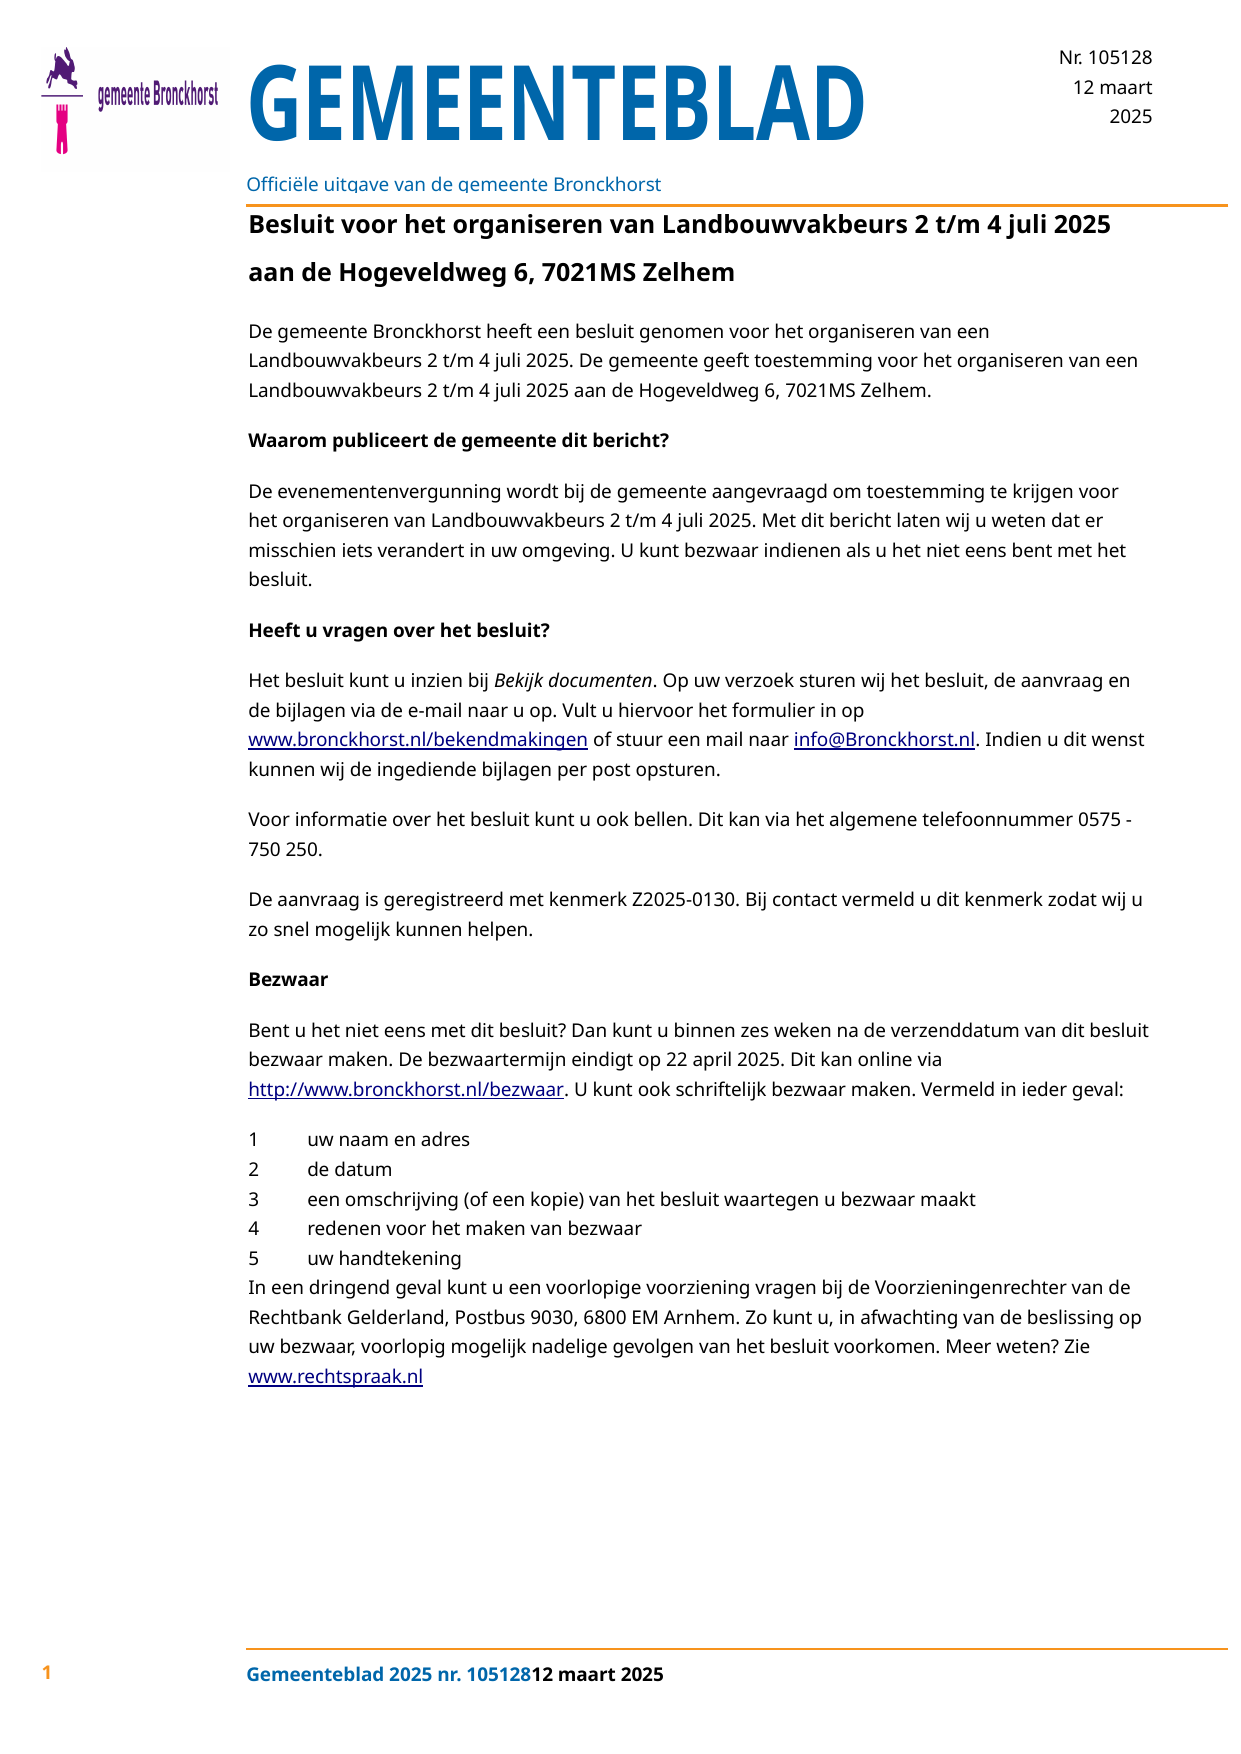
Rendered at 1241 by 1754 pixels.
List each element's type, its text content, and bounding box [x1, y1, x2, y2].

text Bezwaar [248, 967, 1152, 992]
list uw handtekening [248, 1245, 1152, 1271]
list uw naam en adres [248, 1127, 1152, 1152]
text De gemeente Bronckhorst heeft een besluit genomen voor het organiseren van een Landbouwvakbeurs 2 t/m 4 juli 2025. De gemeente geeft toestemming voor het organiseren van een Landbouwvakbeurs 2 t/m 4 juli 2025 aan de Hogeveldweg 6, 7021MS Zelhem. [248, 318, 1152, 403]
text Besluit voor het organiseren van Landbouwvakbeurs 2 t/m 4 juli 2025 aan de Hogeveldweg 6, 7021MS Zelhem [248, 207, 1152, 288]
text Heeft u vragen over het besluit? [248, 617, 1152, 643]
list de datum [248, 1156, 1152, 1182]
text De evenementenvergunning wordt bij de gemeente aangevraagd om toestemming te krijgen voor het organiseren van Landbouwvakbeurs 2 t/m 4 juli 2025. Met dit bericht laten wij u weten dat er misschien iets verandert in uw omgeving. U kunt bezwaar indienen als u het niet eens bent met het besluit. [248, 478, 1152, 592]
picture [41, 47, 231, 172]
list een omschrijving (of een kopie) van het besluit waartegen u bezwaar maakt [248, 1186, 1152, 1212]
text Waarom publiceert de gemeente dit bericht? [248, 427, 1152, 453]
text Voor informatie over het besluit kunt u ook bellen. Dit kan via het algemene telefoonnummer 0575 - 750 250. [248, 807, 1152, 862]
list redenen voor het maken van bezwaar [248, 1215, 1152, 1241]
text Het besluit kunt u inzien bij Bekijk documenten. Op uw verzoek sturen wij het besluit, de aanvraag en de bijlagen via de e-mail naar u op. Vult u hiervoor het formulier in op www.bronckhorst.nl/bekendmakingen of stuur een mail naar info@Bronckhorst.nl. Indien u dit wenst kunnen wij de ingediende bijlagen per post opsturen. [248, 667, 1152, 782]
text De aanvraag is geregistreerd met kenmerk Z2025-0130. Bij contact vermeld u dit kenmerk zodat wij u zo snel mogelijk kunnen helpen. [248, 887, 1152, 942]
text Bent u het niet eens met dit besluit? Dan kunt u binnen zes weken na de verzenddatum van dit besluit bezwaar maken. De bezwaartermijn eindigt op 22 april 2025. Dit kan online via http://www.bronckhorst.nl/bezwaar. U kunt ook schriftelijk bezwaar maken. Vermeld in ieder geval: [248, 1017, 1152, 1102]
text In een dringend geval kunt u een voorlopige voorziening vragen bij de Voorzieningenrechter van de Rechtbank Gelderland, Postbus 9030, 6800 EM Arnhem. Zo kunt u, in afwachting van de beslissing op uw bezwaar, voorlopig mogelijk nadelige gevolgen van het besluit voorkomen. Meer weten? Zie www.rechtspraak.nl [248, 1274, 1152, 1389]
